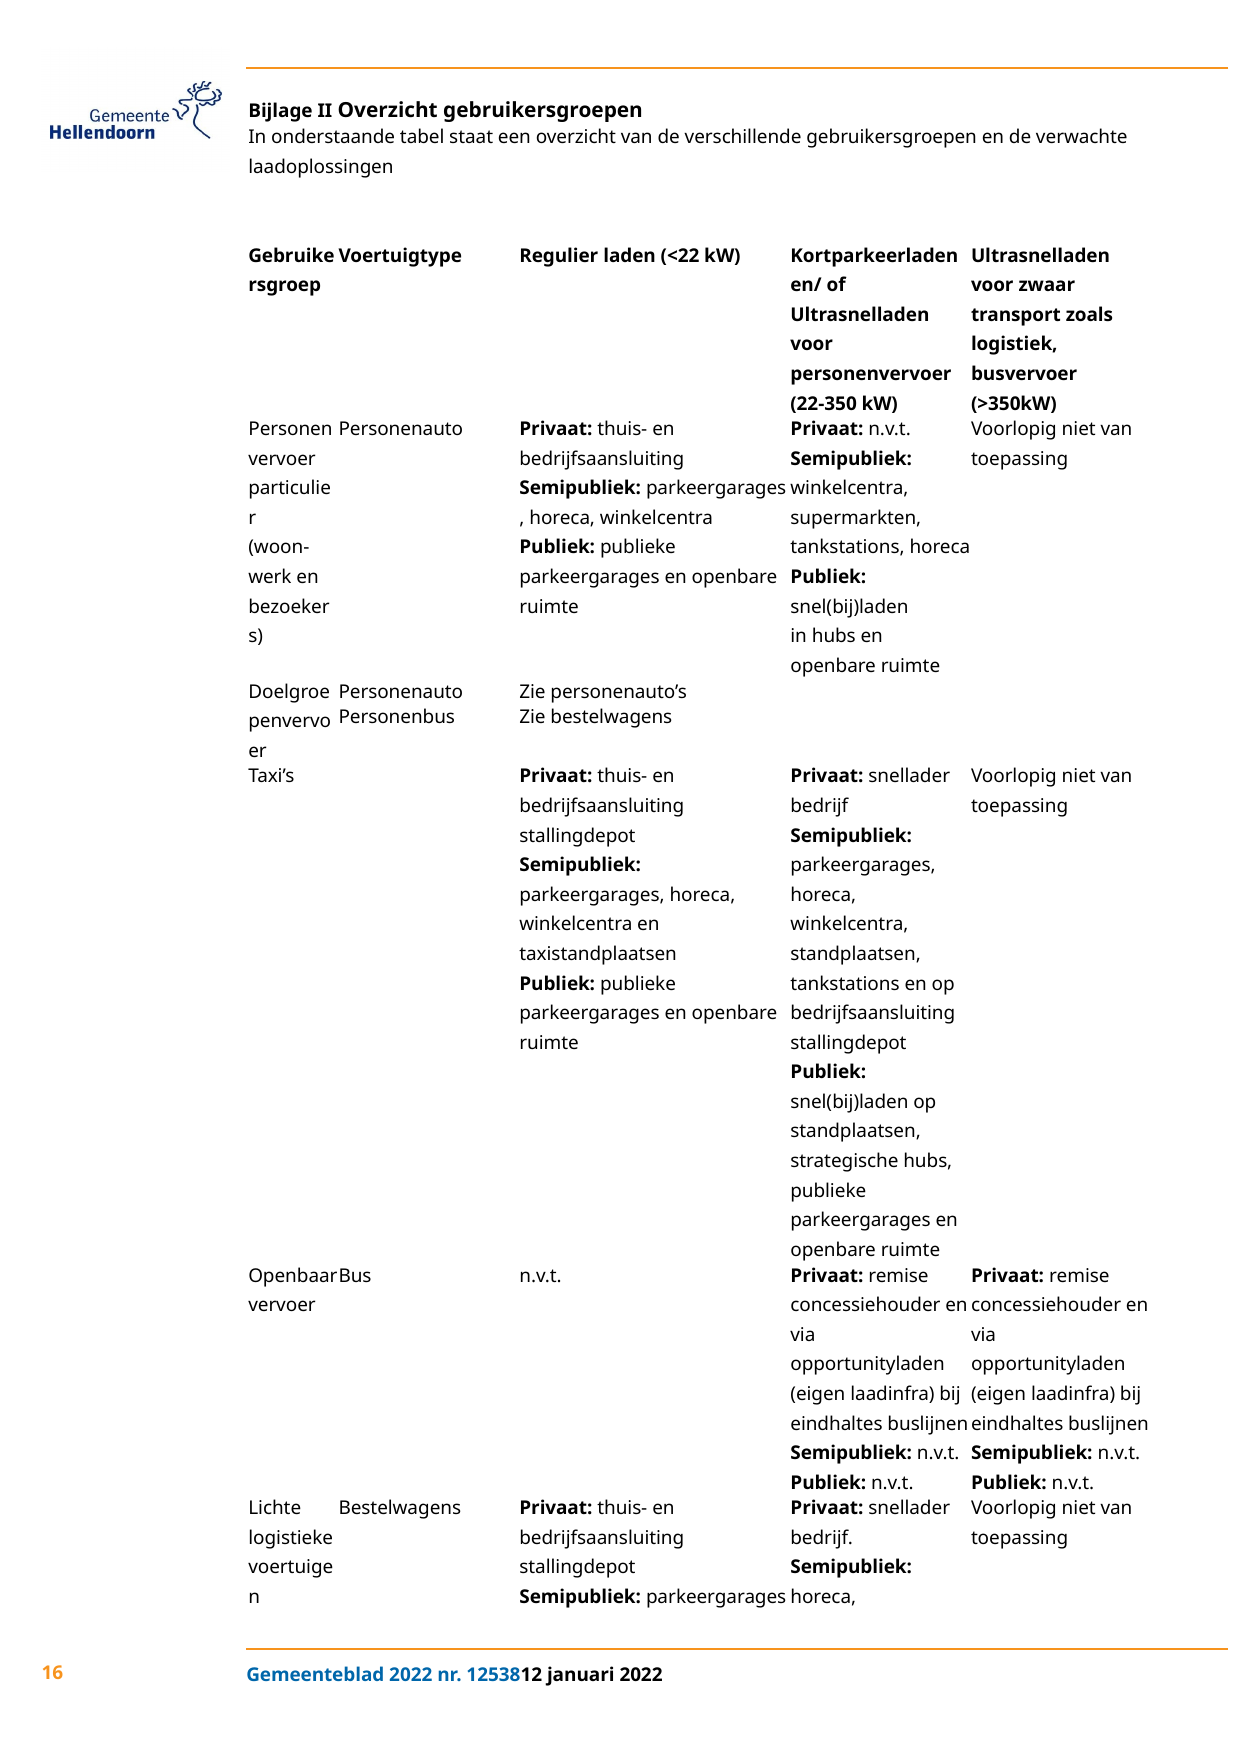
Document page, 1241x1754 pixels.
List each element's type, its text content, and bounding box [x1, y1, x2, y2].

table_cell Doelgroepenvervoer [248, 678, 338, 763]
table_cell Privaat: remise concessiehouder en via opportunityladen (eigen laadinfra) bij eindhaltes buslijnen Semipubliek: n.v.t. Publiek: n.v.t. [790, 1262, 971, 1494]
table_cell Zie bestelwagens [519, 704, 790, 763]
table_cell Personenauto [338, 678, 519, 703]
table_cell Privaat: thuis- en bedrijfsaansluiting stallingdepot Semipubliek: parkeergarages [519, 1495, 790, 1609]
table_cell Voorlopig niet van toepassing [971, 1495, 1152, 1609]
table_cell Personenvervoer particulier (woon-werk en bezoekers) [248, 415, 338, 678]
table_header Voertuigtype [338, 242, 519, 415]
table_header Kortparkeerladen en/ of Ultrasnelladen voor personenvervoer (22-350 kW) [790, 242, 971, 415]
picture [41, 47, 231, 172]
table_cell [971, 678, 1152, 703]
table_cell Privaat: thuis- en bedrijfsaansluiting Semipubliek: parkeergarages, horeca, winkelcentra Publiek: publieke parkeergarages en openbare ruimte [519, 415, 790, 678]
table_cell Privaat: snellader bedrijf Semipubliek: parkeergarages, horeca, winkelcentra, standplaatsen, tankstations en op bedrijfsaansluiting stallingdepot Publiek: snel(bij)laden op standplaatsen, strategische hubs, publieke parkeergarages en openbare ruimte [790, 763, 971, 1262]
table_cell Personenauto [338, 415, 519, 678]
table_cell Voorlopig niet van toepassing [971, 763, 1152, 1262]
table_cell Voorlopig niet van toepassing [971, 415, 1152, 678]
table_header Gebruikersgroep [248, 242, 338, 415]
table_cell Privaat: thuis- en bedrijfsaansluiting stallingdepot Semipubliek: parkeergarages, horeca, winkelcentra en taxistandplaatsen Publiek: publieke parkeergarages en openbare ruimte [519, 763, 790, 1262]
table_cell Privaat: n.v.t. Semipubliek: winkelcentra, supermarkten, tankstations, horeca Publiek: snel(bij)laden in hubs en openbare ruimte [790, 415, 971, 678]
text In onderstaande tabel staat een overzicht van de verschillende gebruikersgroepen en de verwachte laadoplossingen [248, 123, 1152, 179]
text Bijlage II Overzicht gebruikersgroepen [248, 95, 1152, 123]
table_cell [790, 678, 971, 703]
table_cell [790, 704, 971, 763]
table_cell n.v.t. [519, 1262, 790, 1494]
table_cell Privaat: remise concessiehouder en via opportunityladen (eigen laadinfra) bij eindhaltes buslijnen Semipubliek: n.v.t. Publiek: n.v.t. [971, 1262, 1152, 1494]
table_cell Bus [338, 1262, 519, 1494]
table_cell Taxi’s [248, 763, 338, 1262]
table_cell [971, 704, 1152, 763]
table_cell [338, 763, 519, 1262]
table_cell Personenbus [338, 704, 519, 763]
table_cell Privaat: snellader bedrijf. Semipubliek: horeca, [790, 1495, 971, 1609]
table_header Ultrasnelladen voor zwaar transport zoals logistiek, busvervoer (>350kW) [971, 242, 1152, 415]
table_cell Openbaar vervoer [248, 1262, 338, 1494]
table_cell Zie personenauto’s [519, 678, 790, 703]
table_cell Lichte logistieke voertuigen [248, 1495, 338, 1609]
table_cell Bestelwagens [338, 1495, 519, 1609]
table_header Regulier laden (<22 kW) [519, 242, 790, 415]
